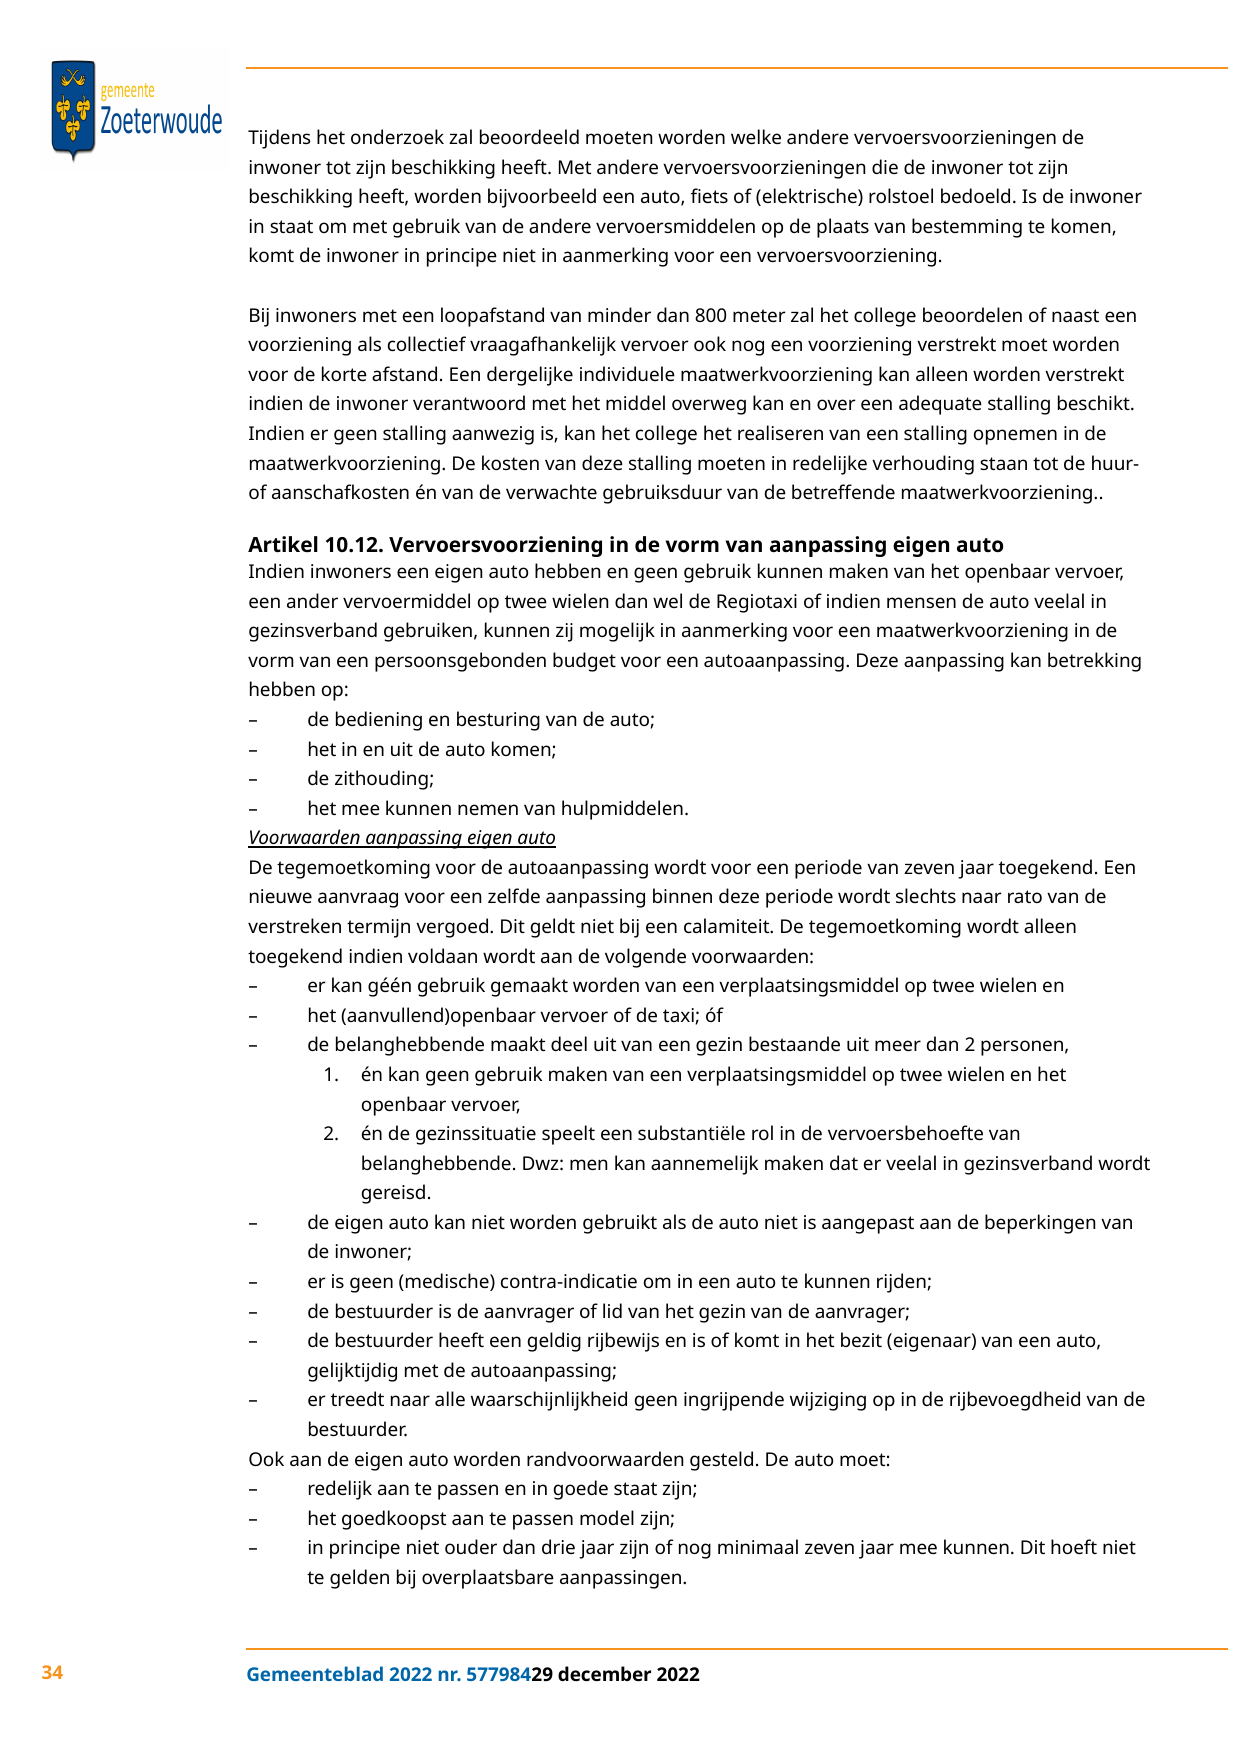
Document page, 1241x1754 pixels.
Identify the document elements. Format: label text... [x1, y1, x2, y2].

list redelijk aan te passen en in goede staat zijn; [248, 1475, 1152, 1501]
list het mee kunnen nemen van hulpmiddelen. [248, 795, 1152, 821]
text Voorwaarden aanpassing eigen auto [248, 824, 1152, 850]
list én kan geen gebruik maken van een verplaatsingsmiddel op twee wielen en het openbaar vervoer, [323, 1061, 1152, 1116]
list in principe niet ouder dan drie jaar zijn of nog minimaal zeven jaar mee kunnen. Dit hoeft niet te gelden bij overplaatsbare aanpassingen. [248, 1534, 1152, 1590]
list én de gezinssituatie speelt een substantiële rol in de vervoersbehoefte van belanghebbende. Dwz: men kan aannemelijk maken dat er veelal in gezinsverband wordt gereisd. [323, 1120, 1152, 1205]
list er kan géén gebruik gemaakt worden van een verplaatsingsmiddel op twee wielen en [248, 972, 1152, 998]
list er treedt naar alle waarschijnlijkheid geen ingrijpende wijziging op in de rijbevoegdheid van de bestuurder. [248, 1387, 1152, 1442]
list de bestuurder heeft een geldig rijbewijs en is of komt in het bezit (eigenaar) van een auto, gelijktijdig met de autoaanpassing; [248, 1327, 1152, 1383]
list het goedkoopst aan te passen model zijn; [248, 1505, 1152, 1531]
list het in en uit de auto komen; [248, 736, 1152, 761]
list de bestuurder is de aanvrager of lid van het gezin van de aanvrager; [248, 1298, 1152, 1323]
picture [41, 47, 231, 172]
list het (aanvullend)openbaar vervoer of de taxi; óf [248, 1002, 1152, 1028]
text De tegemoetkoming voor de autoaanpassing wordt voor een periode van zeven jaar toegekend. Een nieuwe aanvraag voor een zelfde aanpassing binnen deze periode wordt slechts naar rato van de verstreken termijn vergoed. Dit geldt niet bij een calamiteit. De tegemoetkoming wordt alleen toegekend indien voldaan wordt aan de volgende voorwaarden: [248, 854, 1152, 968]
text Ook aan de eigen auto worden randvoorwaarden gesteld. De auto moet: [248, 1446, 1152, 1471]
list de eigen auto kan niet worden gebruikt als de auto niet is aangepast aan de beperkingen van de inwoner; [248, 1209, 1152, 1264]
list de bediening en besturing van de auto; [248, 706, 1152, 732]
text Indien inwoners een eigen auto hebben en geen gebruik kunnen maken van het openbaar vervoer, een ander vervoermiddel op twee wielen dan wel de Regiotaxi of indien mensen de auto veelal in gezinsverband gebruiken, kunnen zij mogelijk in aanmerking voor een maatwerkvoorziening in de vorm van een persoonsgebonden budget voor een autoaanpassing. Deze aanpassing kan betrekking hebben op: [248, 558, 1152, 702]
list de belanghebbende maakt deel uit van een gezin bestaande uit meer dan 2 personen, [248, 1032, 1152, 1057]
text Tijdens het onderzoek zal beoordeeld moeten worden welke andere vervoersvoorzieningen de inwoner tot zijn beschikking heeft. Met andere vervoersvoorzieningen die de inwoner tot zijn beschikking heeft, worden bijvoorbeeld een auto, fiets of (elektrische) rolstoel bedoeld. Is de inwoner in staat om met gebruik van de andere vervoersmiddelen op de plaats van bestemming te komen, komt de inwoner in principe niet in aanmerking voor een vervoersvoorziening. [248, 124, 1152, 268]
text Artikel 10.12. Vervoersvoorziening in de vorm van aanpassing eigen auto [248, 530, 1152, 558]
list er is geen (medische) contra-indicatie om in een auto te kunnen rijden; [248, 1268, 1152, 1294]
list de zithouding; [248, 765, 1152, 791]
text Bij inwoners met een loopafstand van minder dan 800 meter zal het college beoordelen of naast een voorziening als collectief vraagafhankelijk vervoer ook nog een voorziening verstrekt moet worden voor de korte afstand. Een dergelijke individuele maatwerkvoorziening kan alleen worden verstrekt indien de inwoner verantwoord met het middel overweg kan en over een adequate stalling beschikt. Indien er geen stalling aanwezig is, kan het college het realiseren van een stalling opnemen in de maatwerkvoorziening. De kosten van deze stalling moeten in redelijke verhouding staan tot de huur- of aanschafkosten én van de verwachte gebruiksduur van de betreffende maatwerkvoorziening.. [248, 302, 1152, 505]
